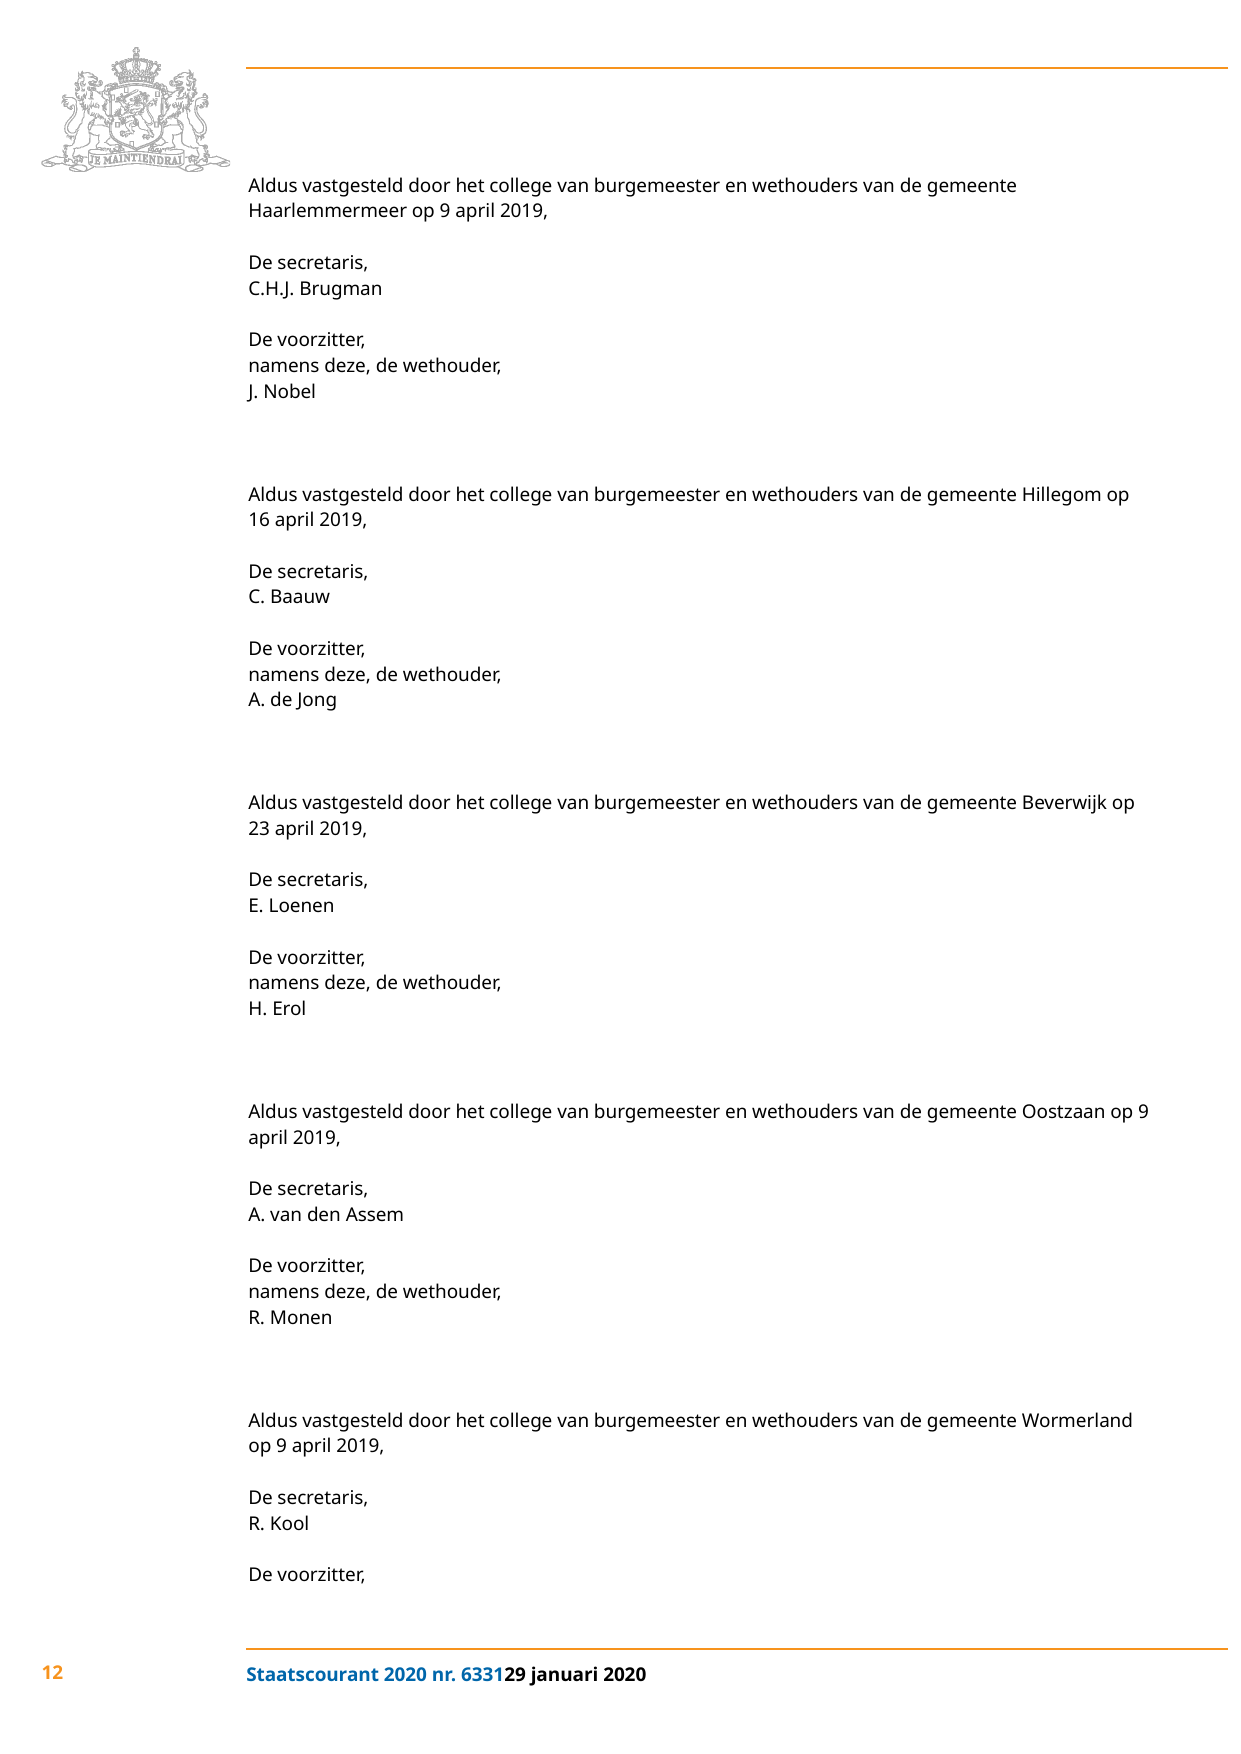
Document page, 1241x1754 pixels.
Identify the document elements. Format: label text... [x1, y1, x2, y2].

text A. de Jong [248, 687, 1152, 712]
text R. Monen [248, 1304, 1152, 1330]
text De secretaris, [248, 249, 1152, 275]
text Aldus vastgesteld door het college van burgemeester en wethouders van de gemeente Wormerland op 9 april 2019, [248, 1407, 1152, 1458]
text De voorzitter, [248, 944, 1152, 969]
text Aldus vastgesteld door het college van burgemeester en wethouders van de gemeente Oostzaan op 9 april 2019, [248, 1098, 1152, 1150]
text De voorzitter, [248, 1561, 1152, 1587]
text Aldus vastgesteld door het college van burgemeester en wethouders van de gemeente Beverwijk op 23 april 2019, [248, 789, 1152, 841]
text De secretaris, [248, 1484, 1152, 1510]
text De voorzitter, [248, 326, 1152, 352]
text De secretaris, [248, 867, 1152, 892]
text Aldus vastgesteld door het college van burgemeester en wethouders van de gemeente Haarlemmermeer op 9 april 2019, [248, 172, 1152, 223]
text De voorzitter, [248, 1253, 1152, 1278]
text C. Baauw [248, 584, 1152, 609]
text namens deze, de wethouder, [248, 969, 1152, 995]
text namens deze, de wethouder, [248, 661, 1152, 687]
text J. Nobel [248, 378, 1152, 403]
text Aldus vastgesteld door het college van burgemeester en wethouders van de gemeente Hillegom op 16 april 2019, [248, 481, 1152, 532]
picture [41, 47, 231, 172]
text R. Kool [248, 1510, 1152, 1536]
text A. van den Assem [248, 1201, 1152, 1227]
text namens deze, de wethouder, [248, 352, 1152, 378]
text E. Loenen [248, 892, 1152, 918]
text H. Erol [248, 995, 1152, 1021]
text C.H.J. Brugman [248, 275, 1152, 301]
text De secretaris, [248, 558, 1152, 584]
text namens deze, de wethouder, [248, 1278, 1152, 1304]
text De voorzitter, [248, 635, 1152, 661]
text De secretaris, [248, 1175, 1152, 1201]
